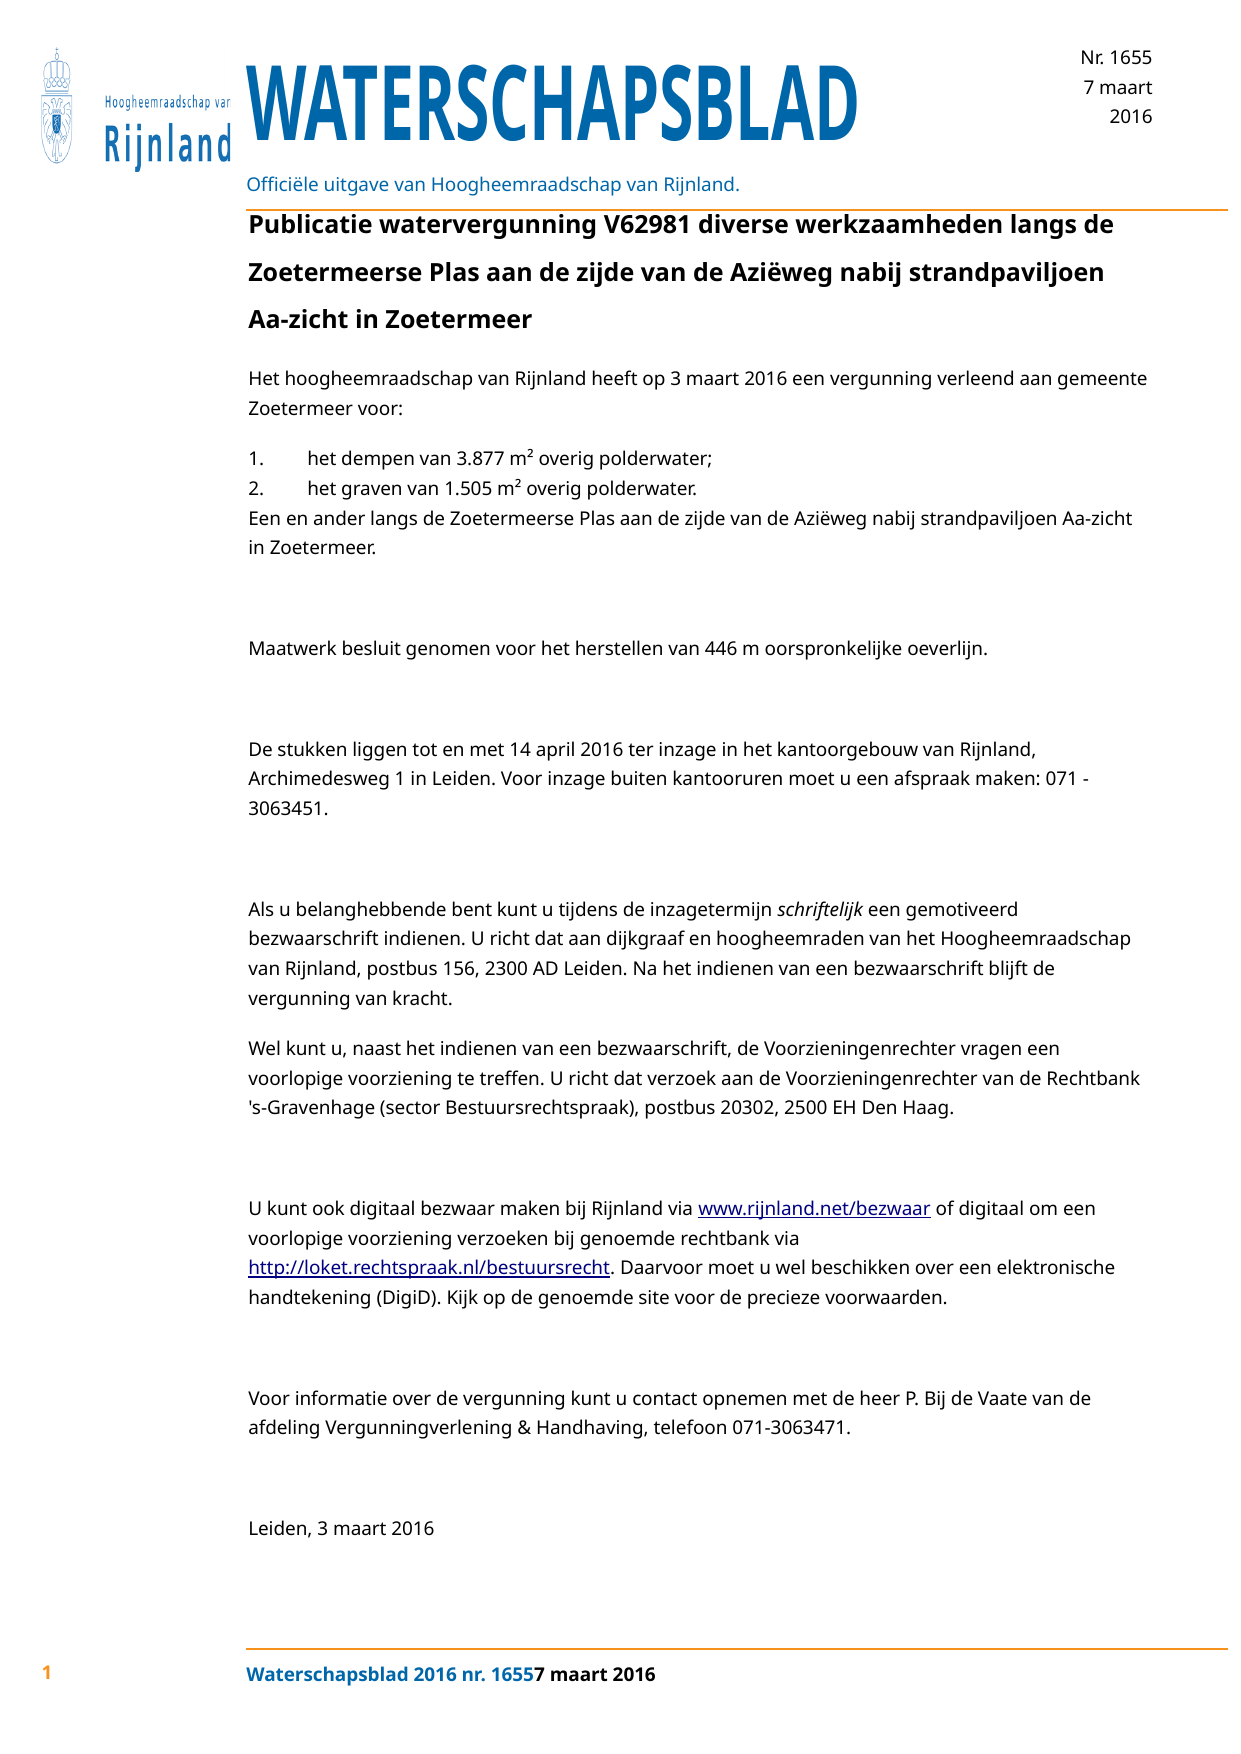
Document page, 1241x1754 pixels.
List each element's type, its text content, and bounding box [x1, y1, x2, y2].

text Het hoogheemraadschap van Rijnland heeft op 3 maart 2016 een vergunning verleend aan gemeente Zoetermeer voor: [248, 366, 1152, 421]
text Leiden, 3 maart 2016 [248, 1515, 1152, 1541]
text Voor informatie over de vergunning kunt u contact opnemen met de heer P. Bij de Vaate van de afdeling Vergunningverlening & Handhaving, telefoon 071-3063471. [248, 1385, 1152, 1440]
list het graven van 1.505 m² overig polderwater. [248, 475, 1152, 501]
text Wel kunt u, naast het indienen van een bezwaarschrift, de Voorzieningenrechter vragen een voorlopige voorziening te treffen. U richt dat verzoek aan de Voorzieningenrechter van de Rechtbank 's-Gravenhage (sector Bestuursrechtspraak), postbus 20302, 2500 EH Den Haag. [248, 1035, 1152, 1120]
text Maatwerk besluit genomen voor het herstellen van 446 m oorspronkelijke oeverlijn. [248, 635, 1152, 661]
text De stukken liggen tot en met 14 april 2016 ter inzage in het kantoorgebouw van Rijnland, Archimedesweg 1 in Leiden. Voor inzage buiten kantooruren moet u een afspraak maken: 071 - 3063451. [248, 736, 1152, 821]
text U kunt ook digitaal bezwaar maken bij Rijnland via www.rijnland.net/bezwaar of digitaal om een voorlopige voorziening verzoeken bij genoemde rechtbank via http://loket.rechtspraak.nl/bestuursrecht. Daarvoor moet u wel beschikken over een elektronische handtekening (DigiD). Kijk op de genoemde site voor de precieze voorwaarden. [248, 1195, 1152, 1309]
list het dempen van 3.877 m² overig polderwater; [248, 446, 1152, 471]
text Als u belanghebbende bent kunt u tijdens de inzagetermijn schriftelijk een gemotiveerd bezwaarschrift indienen. U richt dat aan dijkgraaf en hoogheemraden van het Hoogheemraadschap van Rijnland, postbus 156, 2300 AD Leiden. Na het indienen van een bezwaarschrift blijft de vergunning van kracht. [248, 896, 1152, 1010]
text Een en ander langs de Zoetermeerse Plas aan de zijde van de Aziëweg nabij strandpaviljoen Aa-zicht in Zoetermeer. [248, 505, 1152, 560]
text Publicatie watervergunning V62981 diverse werkzaamheden langs de Zoetermeerse Plas aan de zijde van de Aziëweg nabij strandpaviljoen Aa-zicht in Zoetermeer [248, 211, 1152, 336]
picture [41, 47, 231, 172]
